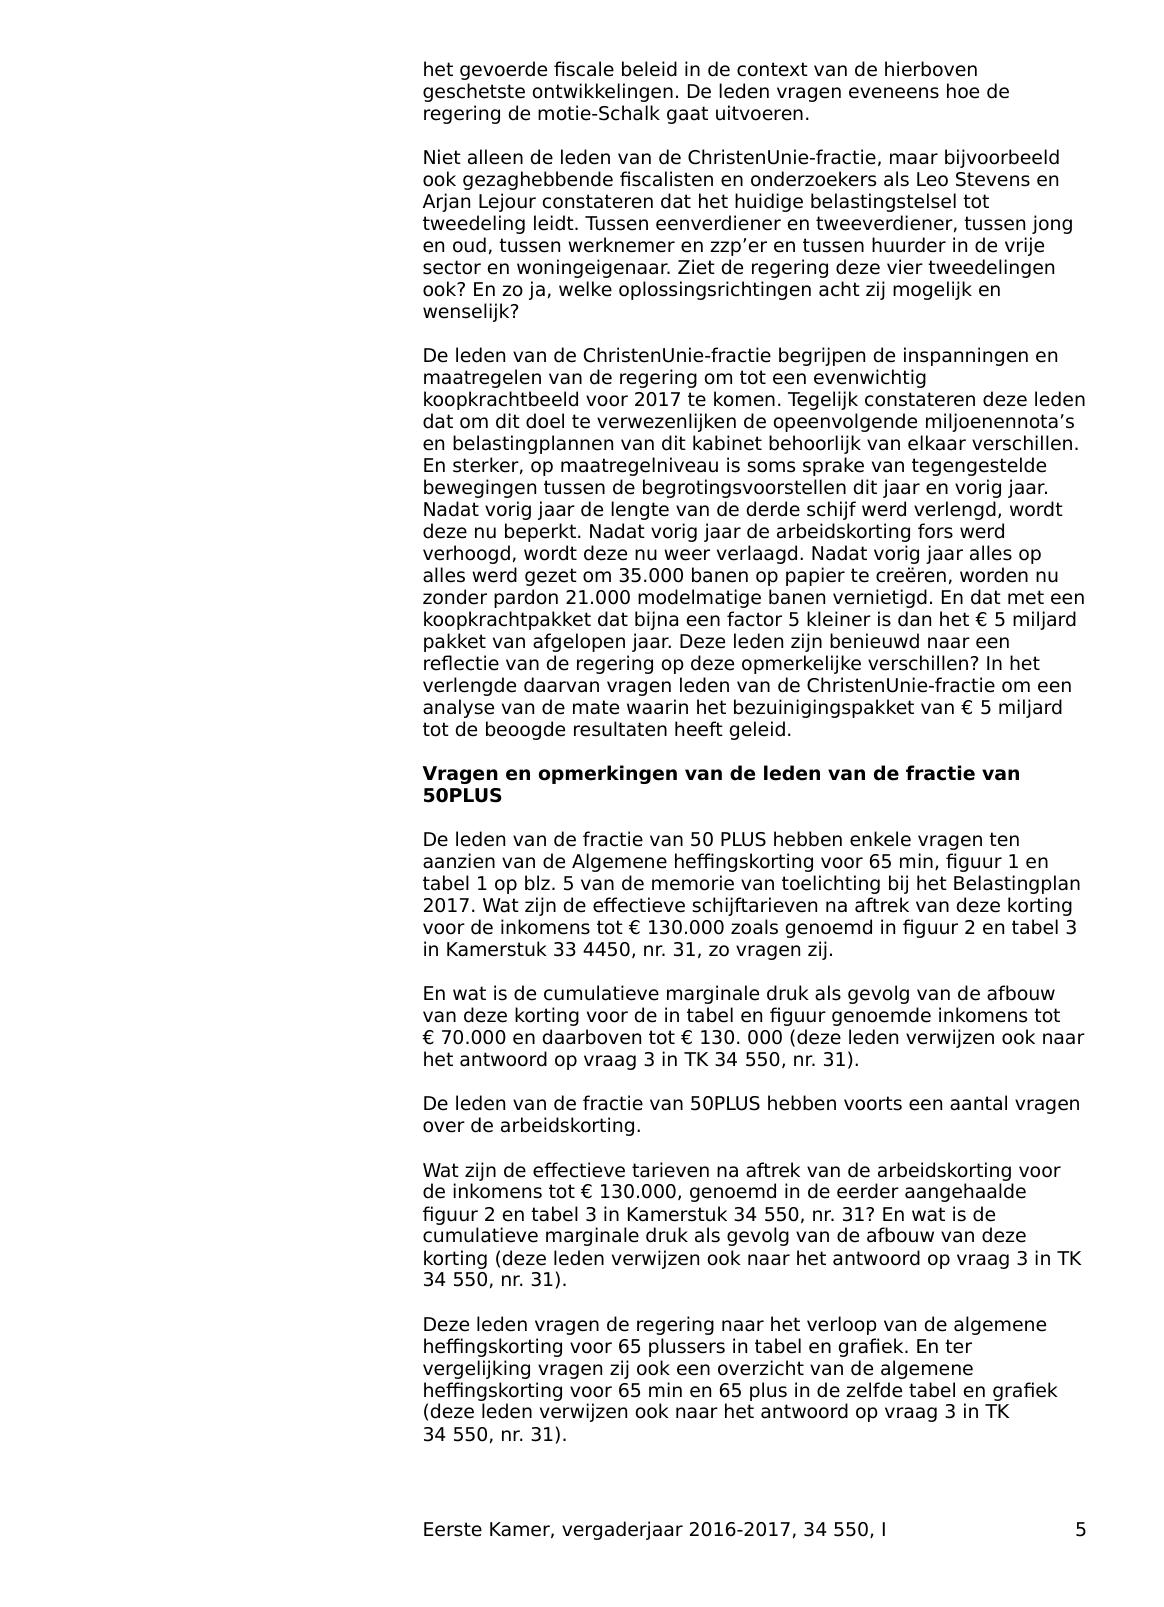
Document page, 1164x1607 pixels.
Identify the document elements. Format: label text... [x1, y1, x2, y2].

text De leden van de fractie van 50PLUS hebben voorts een aantal vragen over de arbeidskorting. [422, 1093, 1087, 1137]
text Wat zijn de effectieve tarieven na aftrek van de arbeidskorting voor de inkomens tot € 130.000, genoemd in de eerder aangehaalde figuur 2 en tabel 3 in Kamerstuk 34 550, nr. 31? En wat is de cumulatieve marginale druk als gevolg van de afbouw van deze korting (deze leden verwijzen ook naar het antwoord op vraag 3 in TK 34 550, nr. 31). [422, 1159, 1087, 1291]
text De leden van de ChristenUnie-fractie begrijpen de inspanningen en maatregelen van de regering om tot een evenwichtig koopkrachtbeeld voor 2017 te komen. Tegelijk constateren deze leden dat om dit doel te verwezenlijken de opeenvolgende miljoenennota’s en belastingplannen van dit kabinet behoorlijk van elkaar verschillen. En sterker, op maatregelniveau is soms sprake van tegengestelde bewegingen tussen de begrotingsvoorstellen dit jaar en vorig jaar. Nadat vorig jaar de lengte van de derde schijf werd verlengd, wordt deze nu beperkt. Nadat vorig jaar de arbeidskorting fors werd verhoogd, wordt deze nu weer verlaagd. Nadat vorig jaar alles op alles werd gezet om 35.000 banen op papier te creëren, worden nu zonder pardon 21.000 modelmatige banen vernietigd. En dat met een koopkrachtpakket dat bijna een factor 5 kleiner is dan het € 5 miljard pakket van afgelopen jaar. Deze leden zijn benieuwd naar een reflectie van de regering op deze opmerkelijke verschillen? In het verlengde daarvan vragen leden van de ChristenUnie-fractie om een analyse van de mate waarin het bezuinigingspakket van € 5 miljard tot de beoogde resultaten heeft geleid. [422, 345, 1087, 741]
text En wat is de cumulatieve marginale druk als gevolg van de afbouw van deze korting voor de in tabel en figuur genoemde inkomens tot € 70.000 en daarboven tot € 130. 000 (deze leden verwijzen ook naar het antwoord op vraag 3 in TK 34 550, nr. 31). [422, 983, 1087, 1071]
text De leden van de fractie van 50 PLUS hebben enkele vragen ten aanzien van de Algemene heffingskorting voor 65 min, figuur 1 en tabel 1 op blz. 5 van de memorie van toelichting bij het Belastingplan 2017. Wat zijn de effectieve schijftarieven na aftrek van deze korting voor de inkomens tot € 130.000 zoals genoemd in figuur 2 en tabel 3 in Kamerstuk 33 4450, nr. 31, zo vragen zij. [422, 829, 1087, 961]
subtitle Vragen en opmerkingen van de leden van de fractie van 50PLUS [422, 763, 1087, 807]
text Niet alleen de leden van de ChristenUnie-fractie, maar bijvoorbeeld ook gezaghebbende fiscalisten en onderzoekers als Leo Stevens en Arjan Lejour constateren dat het huidige belastingstelsel tot tweedeling leidt. Tussen eenverdiener en tweeverdiener, tussen jong en oud, tussen werknemer en zzp’er en tussen huurder in de vrije sector en woningeigenaar. Ziet de regering deze vier tweedelingen ook? En zo ja, welke oplossingsrichtingen acht zij mogelijk en wenselijk? [422, 147, 1087, 323]
text Deze leden vragen de regering naar het verloop van de algemene heffingskorting voor 65 plussers in tabel en grafiek. En ter vergelijking vragen zij ook een overzicht van de algemene heffingskorting voor 65 min en 65 plus in de zelfde tabel en grafiek (deze leden verwijzen ook naar het antwoord op vraag 3 in TK 34 550, nr. 31). [422, 1313, 1087, 1445]
text het gevoerde fiscale beleid in de context van de hierboven geschetste ontwikkelingen. De leden vragen eveneens hoe de regering de motie-Schalk gaat uitvoeren. [422, 59, 1087, 125]
